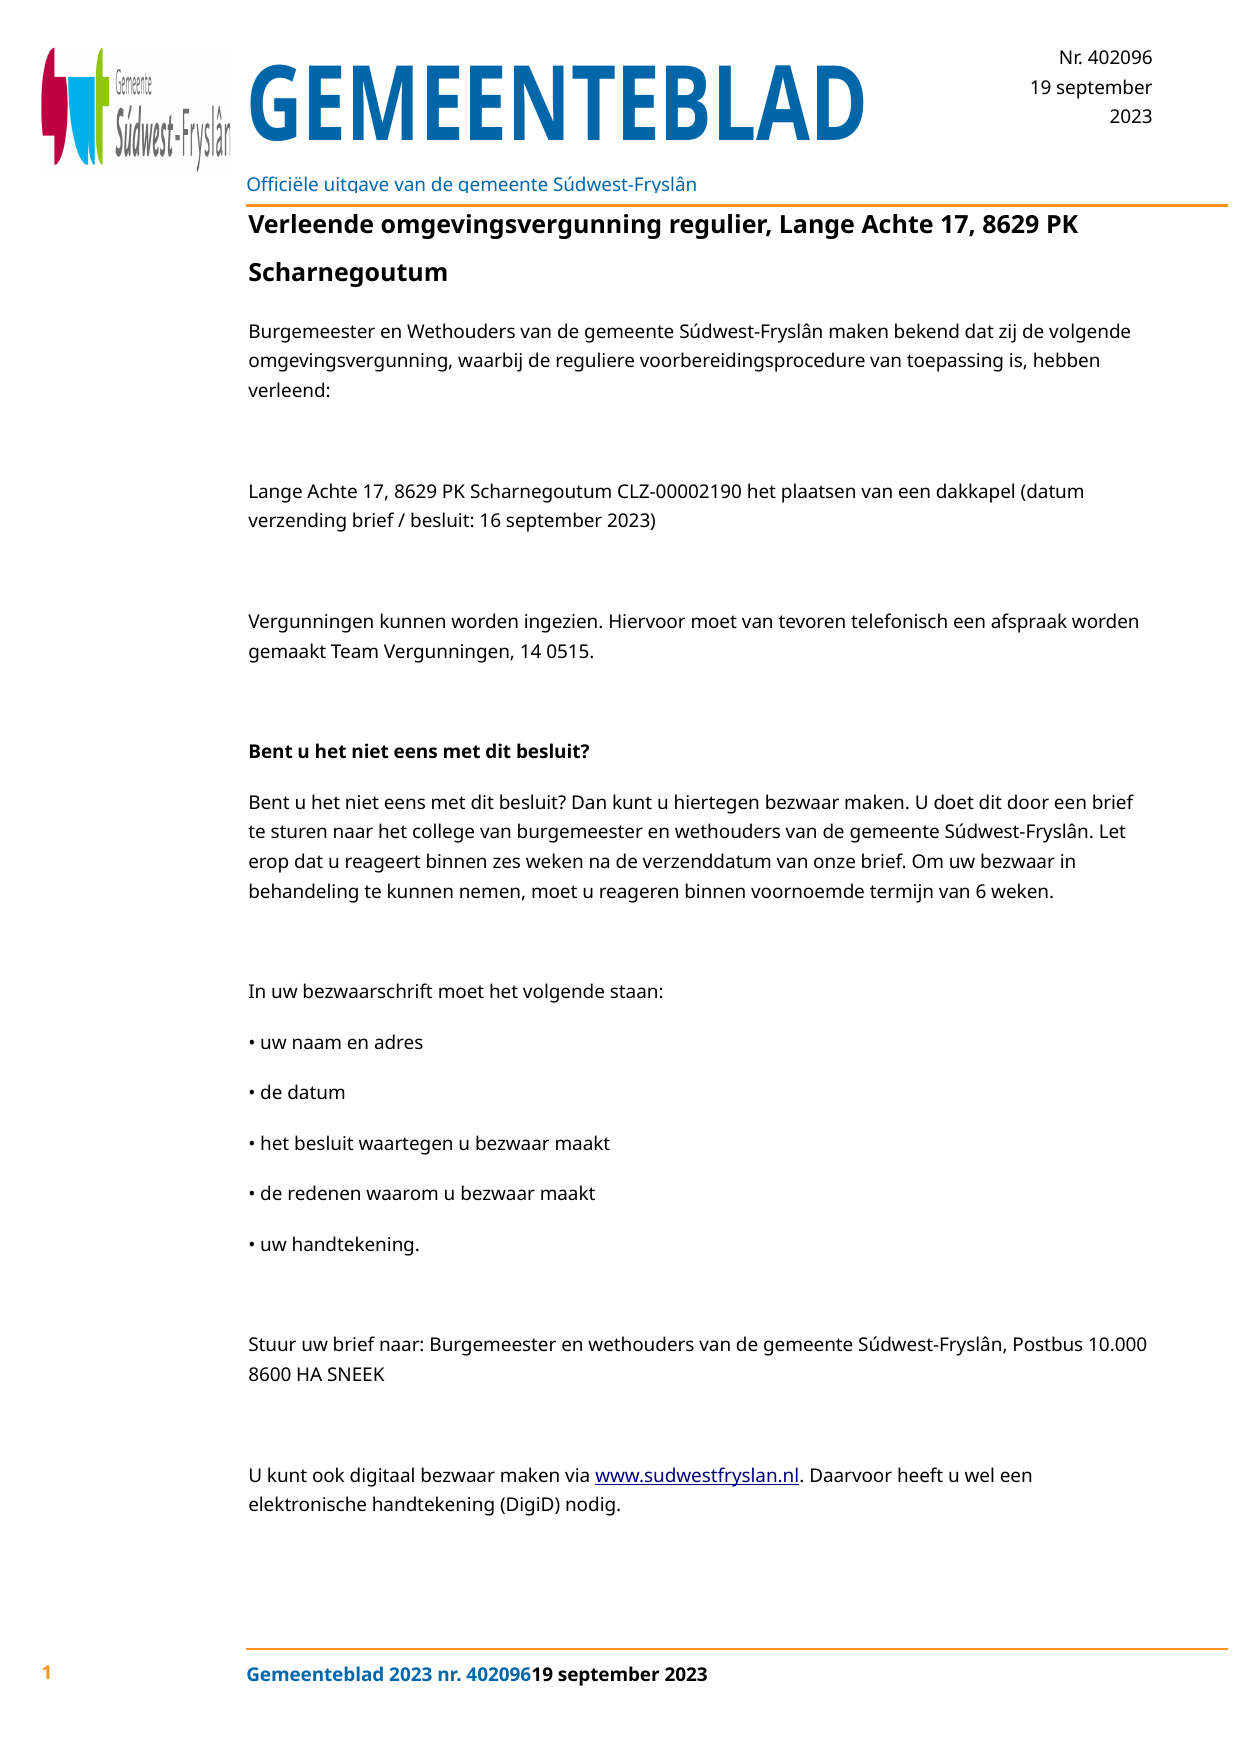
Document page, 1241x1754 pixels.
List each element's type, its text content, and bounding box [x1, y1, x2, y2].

picture [41, 47, 231, 172]
text Vergunningen kunnen worden ingezien. Hiervoor moet van tevoren telefonisch een afspraak worden gemaakt Team Vergunningen, 14 0515. [248, 608, 1152, 664]
text U kunt ook digitaal bezwaar maken via www.sudwestfryslan.nl. Daarvoor heeft u wel een elektronische handtekening (DigiD) nodig. [248, 1462, 1152, 1517]
text Verleende omgevingsvergunning regulier, Lange Achte 17, 8629 PK Scharnegoutum [248, 207, 1152, 288]
text Burgemeester en Wethouders van de gemeente Súdwest-Fryslân maken bekend dat zij de volgende omgevingsvergunning, waarbij de reguliere voorbereidingsprocedure van toepassing is, hebben verleend: [248, 318, 1152, 403]
text Lange Achte 17, 8629 PK Scharnegoutum CLZ-00002190 het plaatsen van een dakkapel (datum verzending brief / besluit: 16 september 2023) [248, 478, 1152, 533]
text In uw bezwaarschrift moet het volgende staan: [248, 979, 1152, 1004]
text • de redenen waarom u bezwaar maakt [248, 1180, 1152, 1206]
text Bent u het niet eens met dit besluit? [248, 739, 1152, 764]
text • het besluit waartegen u bezwaar maakt [248, 1130, 1152, 1156]
text Stuur uw brief naar: Burgemeester en wethouders van de gemeente Súdwest-Fryslân, Postbus 10.000 8600 HA SNEEK [248, 1332, 1152, 1387]
text Bent u het niet eens met dit besluit? Dan kunt u hiertegen bezwaar maken. U doet dit door een brief te sturen naar het college van burgemeester en wethouders van de gemeente Súdwest-Fryslân. Let erop dat u reageert binnen zes weken na de verzenddatum van onze brief. Om uw bezwaar in behandeling te kunnen nemen, moet u reageren binnen voornoemde termijn van 6 weken. [248, 789, 1152, 904]
text • uw naam en adres [248, 1029, 1152, 1055]
text • de datum [248, 1079, 1152, 1105]
text • uw handtekening. [248, 1231, 1152, 1257]
